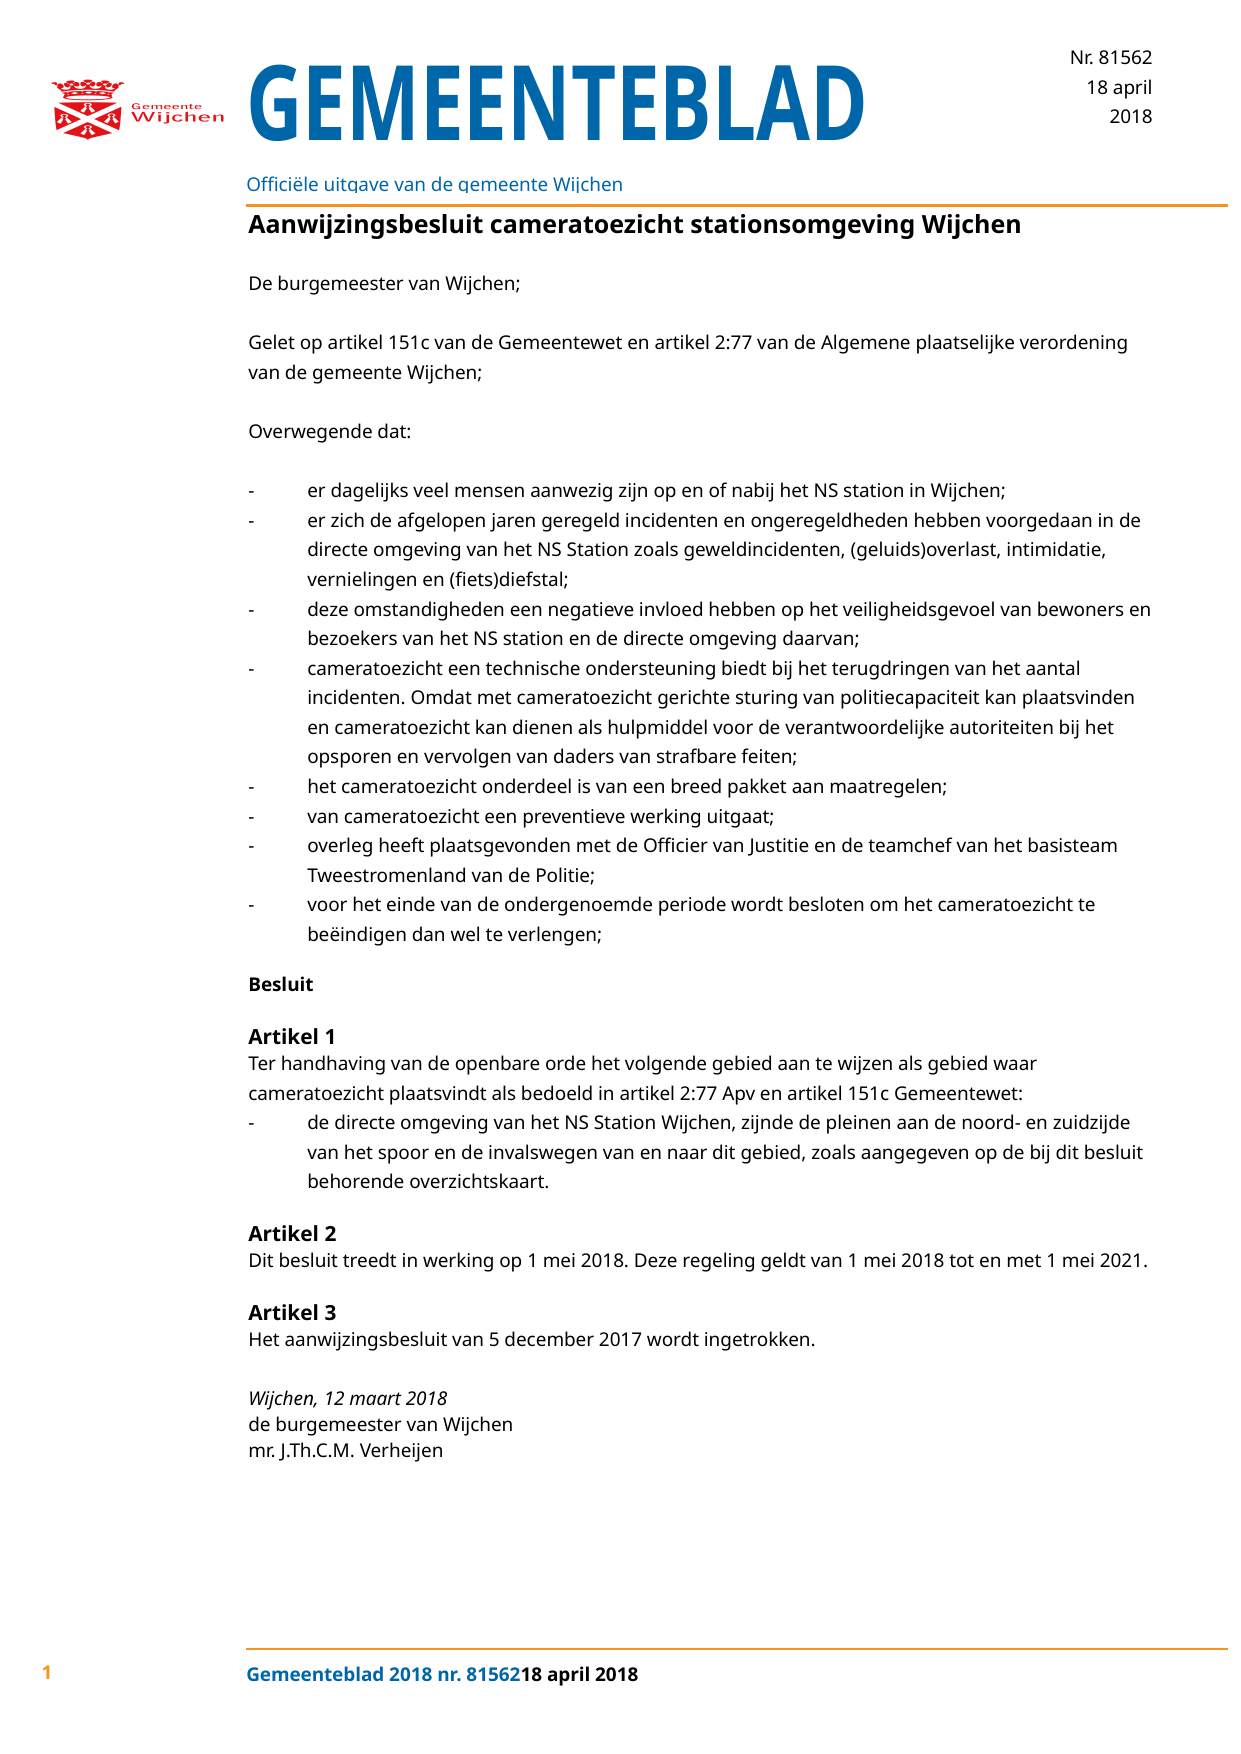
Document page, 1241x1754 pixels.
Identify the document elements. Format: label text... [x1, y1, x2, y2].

text Aanwijzingsbesluit cameratoezicht stationsomgeving Wijchen [248, 207, 1152, 241]
list het cameratoezicht onderdeel is van een breed pakket aan maatregelen; [248, 773, 1152, 799]
text Artikel 1 [248, 1022, 1152, 1050]
text Dit besluit treedt in werking op 1 mei 2018. Deze regeling geldt van 1 mei 2018 tot en met 1 mei 2021. [248, 1247, 1152, 1273]
text Besluit [248, 971, 1152, 997]
text Overwegende dat: [248, 418, 1152, 444]
list er zich de afgelopen jaren geregeld incidenten en ongeregeldheden hebben voorgedaan in de directe omgeving van het NS Station zoals geweldincidenten, (geluids)overlast, intimidatie, vernielingen en (fiets)diefstal; [248, 507, 1152, 592]
text Ter handhaving van de openbare orde het volgende gebied aan te wijzen als gebied waar cameratoezicht plaatsvindt als bedoeld in artikel 2:77 Apv en artikel 151c Gemeentewet: [248, 1050, 1152, 1106]
list voor het einde van de ondergenoemde periode wordt besloten om het cameratoezicht te beëindigen dan wel te verlengen; [248, 892, 1152, 947]
list de directe omgeving van het NS Station Wijchen, zijnde de pleinen aan de noord- en zuidzijde van het spoor en de invalswegen van en naar dit gebied, zoals aangegeven op de bij dit besluit behorende overzichtskaart. [248, 1109, 1152, 1194]
picture [41, 47, 231, 172]
text Artikel 2 [248, 1219, 1152, 1247]
text De burgemeester van Wijchen; [248, 270, 1152, 296]
text mr. J.Th.C.M. Verheijen [248, 1437, 1152, 1463]
list overleg heeft plaatsgevonden met de Officier van Justitie en de teamchef van het basisteam Tweestromenland van de Politie; [248, 832, 1152, 888]
list van cameratoezicht een preventieve werking uitgaat; [248, 803, 1152, 828]
text de burgemeester van Wijchen [248, 1411, 1152, 1437]
text Gelet op artikel 151c van de Gemeentewet en artikel 2:77 van de Algemene plaatselijke verordening van de gemeente Wijchen; [248, 329, 1152, 385]
text Artikel 3 [248, 1298, 1152, 1326]
list deze omstandigheden een negatieve invloed hebben op het veiligheidsgevoel van bewoners en bezoekers van het NS station en de directe omgeving daarvan; [248, 596, 1152, 651]
text Wijchen, 12 maart 2018 [248, 1386, 1152, 1411]
list cameratoezicht een technische ondersteuning biedt bij het terugdringen van het aantal incidenten. Omdat met cameratoezicht gerichte sturing van politiecapaciteit kan plaatsvinden en cameratoezicht kan dienen als hulpmiddel voor de verantwoordelijke autoriteiten bij het opsporen en vervolgen van daders van strafbare feiten; [248, 655, 1152, 769]
list er dagelijks veel mensen aanwezig zijn op en of nabij het NS station in Wijchen; [248, 477, 1152, 503]
text Het aanwijzingsbesluit van 5 december 2017 wordt ingetrokken. [248, 1326, 1152, 1352]
